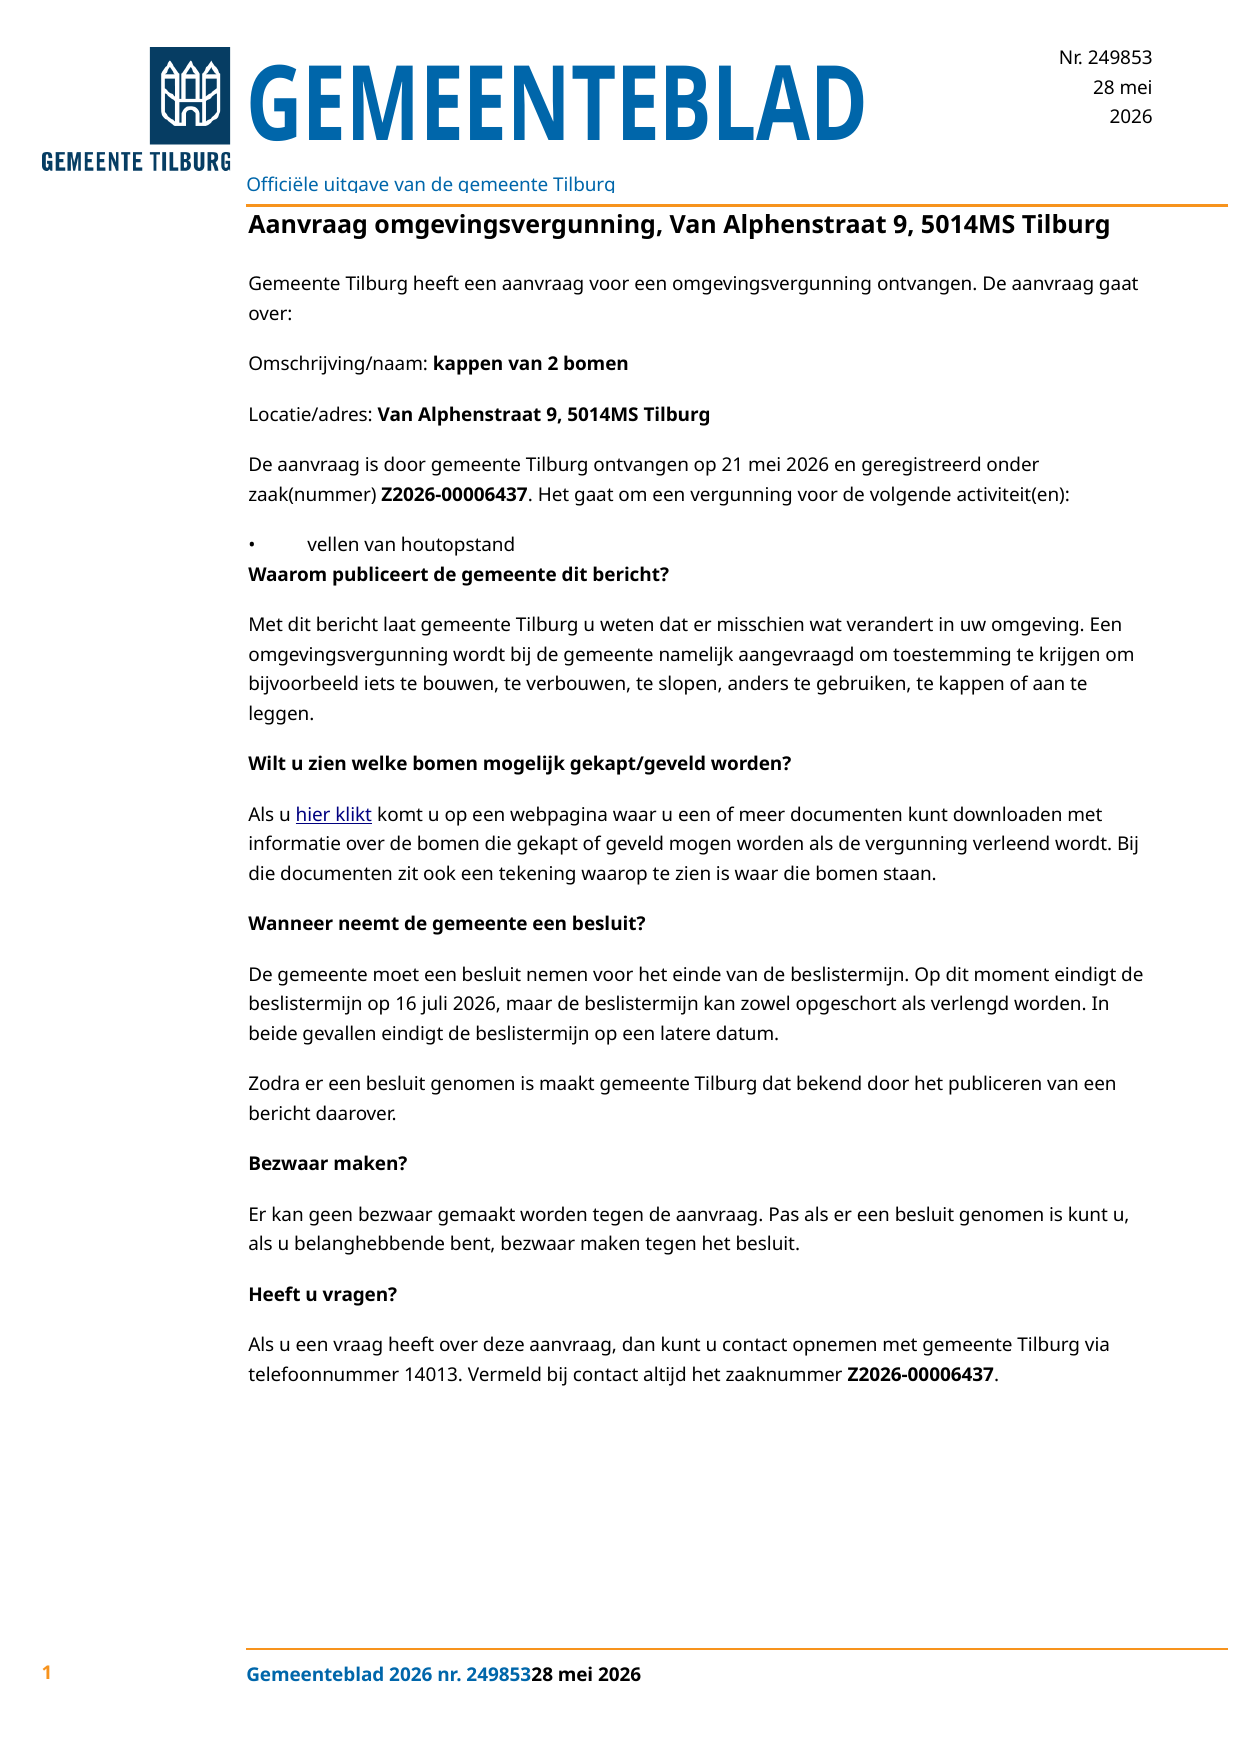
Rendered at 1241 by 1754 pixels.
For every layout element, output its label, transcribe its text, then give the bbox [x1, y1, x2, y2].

text Omschrijving/naam: kappen van 2 bomen [248, 350, 1152, 376]
text Waarom publiceert de gemeente dit bericht? [248, 561, 1152, 586]
text Aanvraag omgevingsvergunning, Van Alphenstraat 9, 5014MS Tilburg [248, 207, 1152, 241]
text Gemeente Tilburg heeft een aanvraag voor een omgevingsvergunning ontvangen. De aanvraag gaat over: [248, 270, 1152, 326]
picture [41, 47, 231, 172]
text Als u hier klikt komt u op een webpagina waar u een of meer documenten kunt downloaden met informatie over de bomen die gekapt of geveld mogen worden als de vergunning verleend wordt. Bij die documenten zit ook een tekening waarop te zien is waar die bomen staan. [248, 801, 1152, 886]
text Als u een vraag heeft over deze aanvraag, dan kunt u contact opnemen met gemeente Tilburg via telefoonnummer 14013. Vermeld bij contact altijd het zaaknummer Z2026-00006437. [248, 1331, 1152, 1386]
list vellen van houtopstand [248, 531, 1152, 557]
text Zodra er een besluit genomen is maakt gemeente Tilburg dat bekend door het publiceren van een bericht daarover. [248, 1070, 1152, 1126]
text Wanneer neemt de gemeente een besluit? [248, 910, 1152, 936]
text De aanvraag is door gemeente Tilburg ontvangen op 21 mei 2026 en geregistreerd onder zaak(nummer) Z2026-00006437. Het gaat om een vergunning voor de volgende activiteit(en): [248, 451, 1152, 506]
text Heeft u vragen? [248, 1281, 1152, 1306]
text De gemeente moet een besluit nemen voor het einde van de beslistermijn. Op dit moment eindigt de beslistermijn op 16 juli 2026, maar de beslistermijn kan zowel opgeschort als verlengd worden. In beide gevallen eindigt de beslistermijn op een latere datum. [248, 961, 1152, 1046]
text Locatie/adres: Van Alphenstraat 9, 5014MS Tilburg [248, 401, 1152, 426]
text Er kan geen bezwaar gemaakt worden tegen de aanvraag. Pas als er een besluit genomen is kunt u, als u belanghebbende bent, bezwaar maken tegen het besluit. [248, 1201, 1152, 1256]
text Bezwaar maken? [248, 1150, 1152, 1176]
text Met dit bericht laat gemeente Tilburg u weten dat er misschien wat verandert in uw omgeving. Een omgevingsvergunning wordt bij de gemeente namelijk aangevraagd om toestemming te krijgen om bijvoorbeeld iets te bouwen, te verbouwen, te slopen, anders te gebruiken, te kappen of aan te leggen. [248, 611, 1152, 726]
text Wilt u zien welke bomen mogelijk gekapt/geveld worden? [248, 750, 1152, 776]
